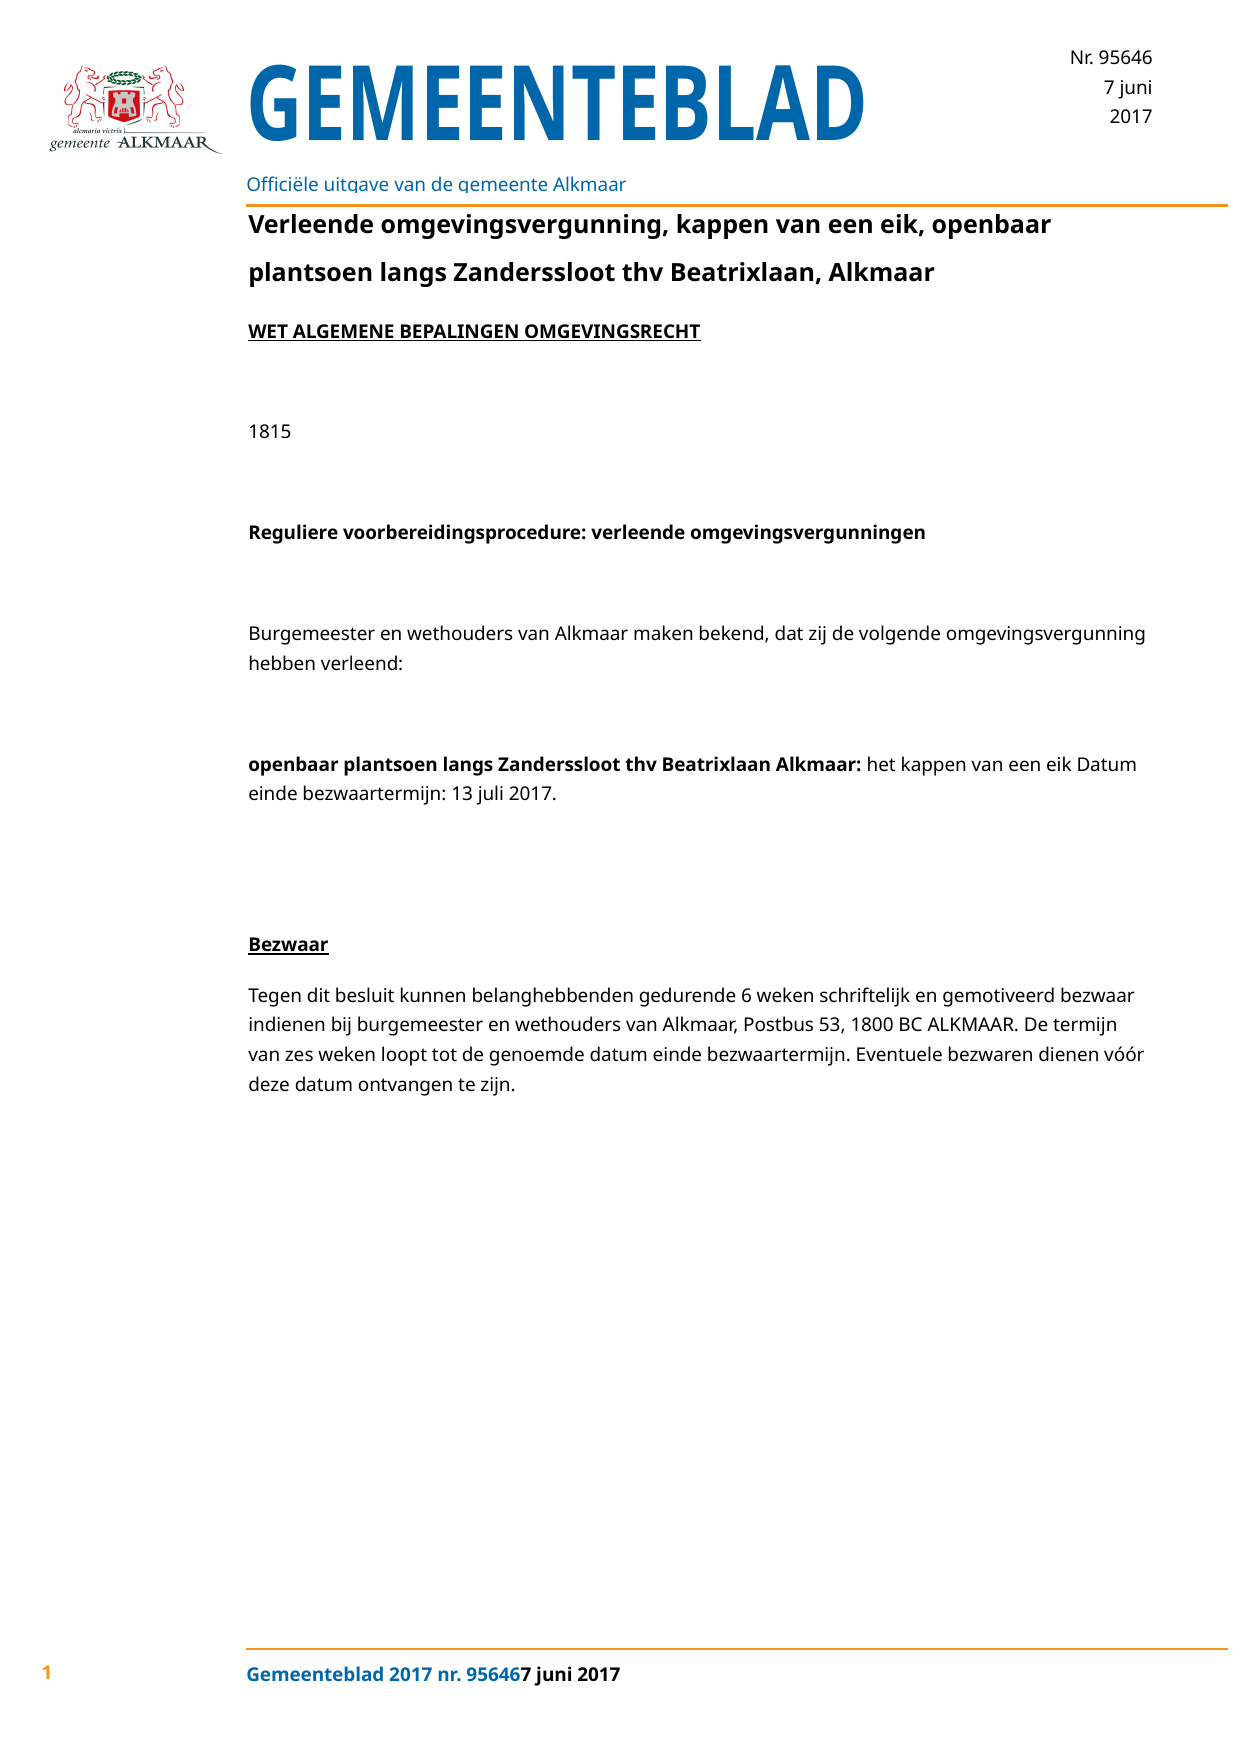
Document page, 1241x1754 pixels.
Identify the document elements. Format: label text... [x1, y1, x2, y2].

text 1815 [248, 419, 1152, 444]
text Reguliere voorbereidingsprocedure: verleende omgevingsvergunningen [248, 519, 1152, 545]
text Tegen dit besluit kunnen belanghebbenden gedurende 6 weken schriftelijk en gemotiveerd bezwaar indienen bij burgemeester en wethouders van Alkmaar, Postbus 53, 1800 BC ALKMAAR. De termijn van zes weken loopt tot de genoemde datum einde bezwaartermijn. Eventuele bezwaren dienen vóór deze datum ontvangen te zijn. [248, 982, 1152, 1097]
text Burgemeester en wethouders van Alkmaar maken bekend, dat zij de volgende omgevingsvergunning hebben verleend: [248, 620, 1152, 676]
text WET ALGEMENE BEPALINGEN OMGEVINGSRECHT [248, 318, 1152, 344]
text Verleende omgevingsvergunning, kappen van een eik, openbaar plantsoen langs Zanderssloot thv Beatrixlaan, Alkmaar [248, 207, 1152, 288]
picture [41, 47, 231, 172]
text openbaar plantsoen langs Zanderssloot thv Beatrixlaan Alkmaar: het kappen van een eik Datum einde bezwaartermijn: 13 juli 2017. [248, 751, 1152, 806]
text Bezwaar [248, 932, 1152, 957]
